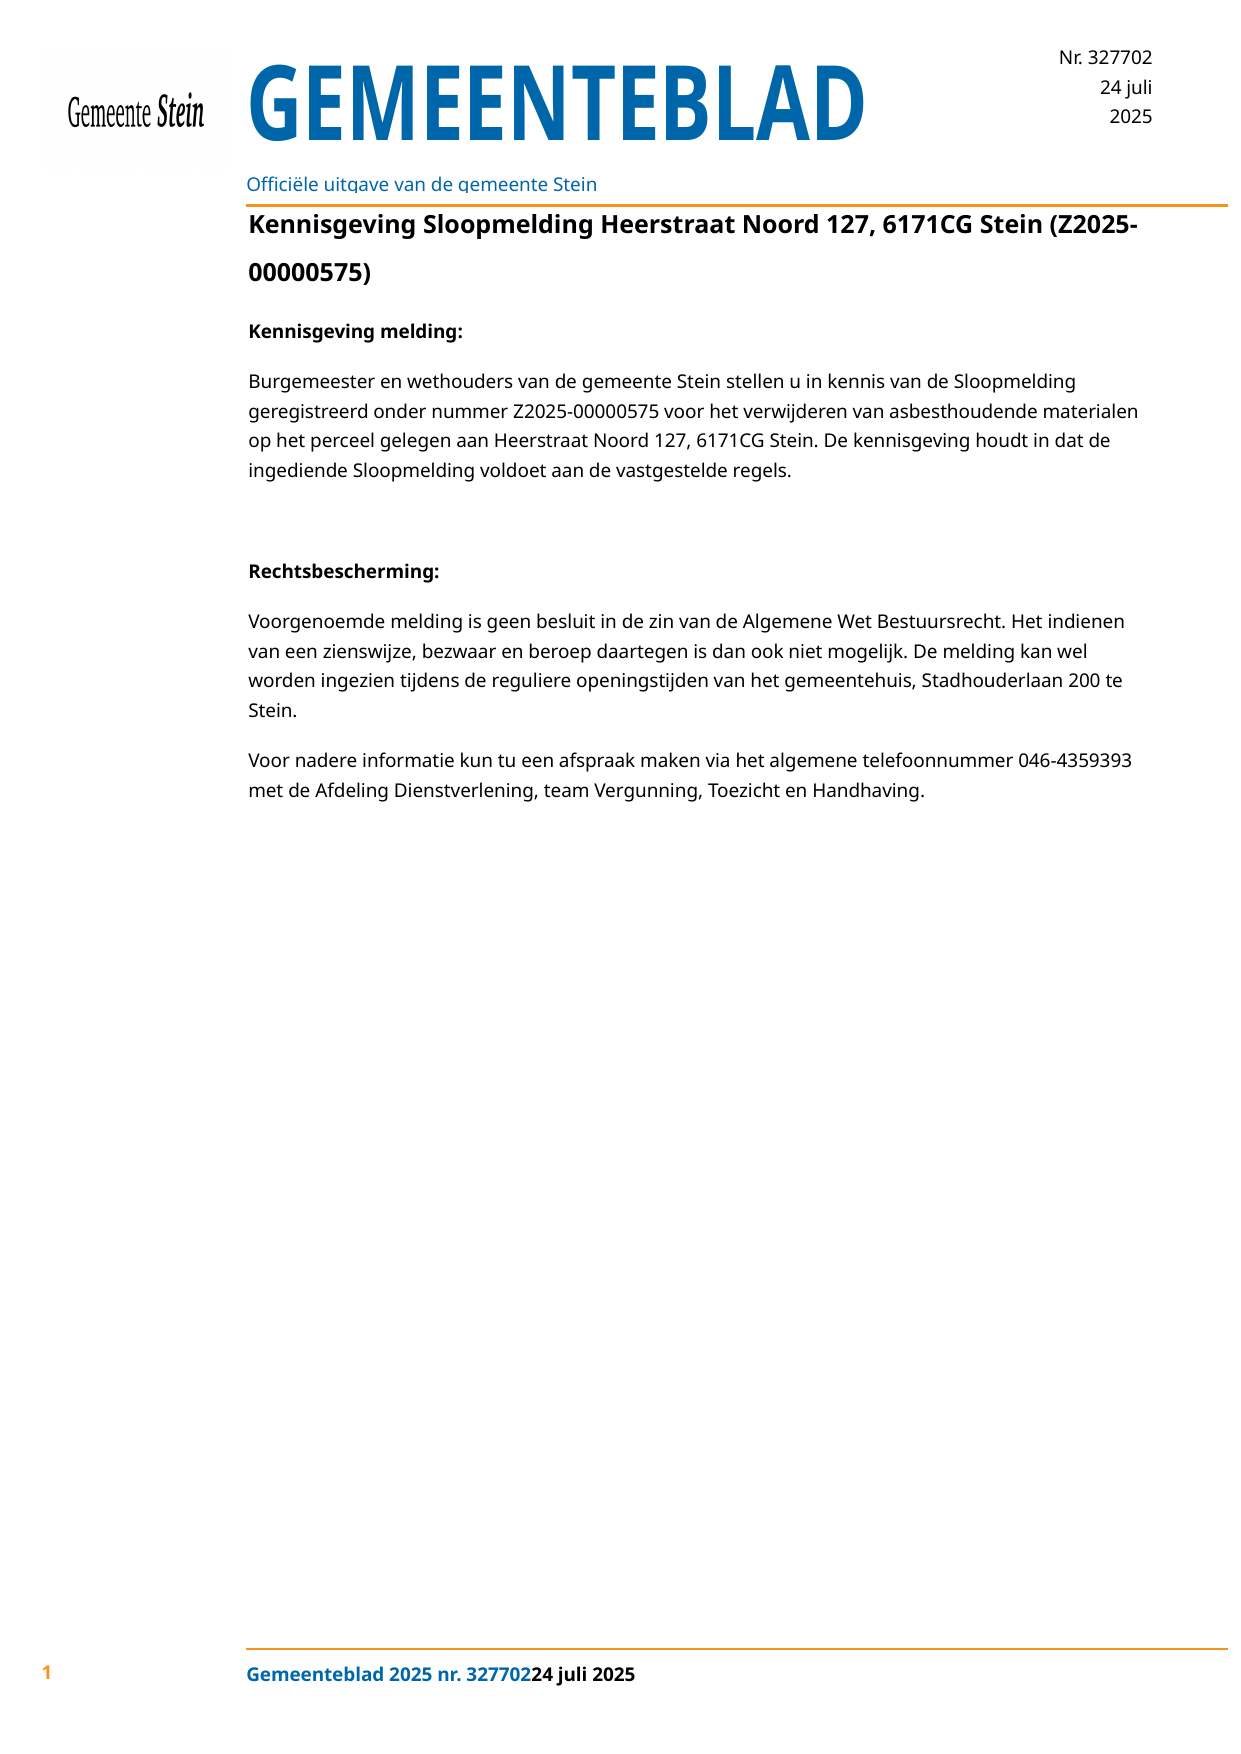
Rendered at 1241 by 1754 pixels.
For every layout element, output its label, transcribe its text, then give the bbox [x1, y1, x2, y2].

text Kennisgeving Sloopmelding Heerstraat Noord 127, 6171CG Stein (Z2025-00000575) [248, 207, 1152, 288]
text Voor nadere informatie kun tu een afspraak maken via het algemene telefoonnummer 046-4359393 met de Afdeling Dienstverlening, team Vergunning, Toezicht en Handhaving. [248, 747, 1152, 803]
text Burgemeester en wethouders van de gemeente Stein stellen u in kennis van de Sloopmelding geregistreerd onder nummer Z2025-00000575 voor het verwijderen van asbesthoudende materialen op het perceel gelegen aan Heerstraat Noord 127, 6171CG Stein. De kennisgeving houdt in dat de ingediende Sloopmelding voldoet aan de vastgestelde regels. [248, 368, 1152, 483]
picture [41, 47, 231, 172]
text Kennisgeving melding: [248, 318, 1152, 344]
text Rechtsbescherming: [248, 558, 1152, 584]
text Voorgenoemde melding is geen besluit in de zin van de Algemene Wet Bestuursrecht. Het indienen van een zienswijze, bezwaar en beroep daartegen is dan ook niet mogelijk. De melding kan wel worden ingezien tijdens de reguliere openingstijden van het gemeentehuis, Stadhouderlaan 200 te Stein. [248, 608, 1152, 723]
